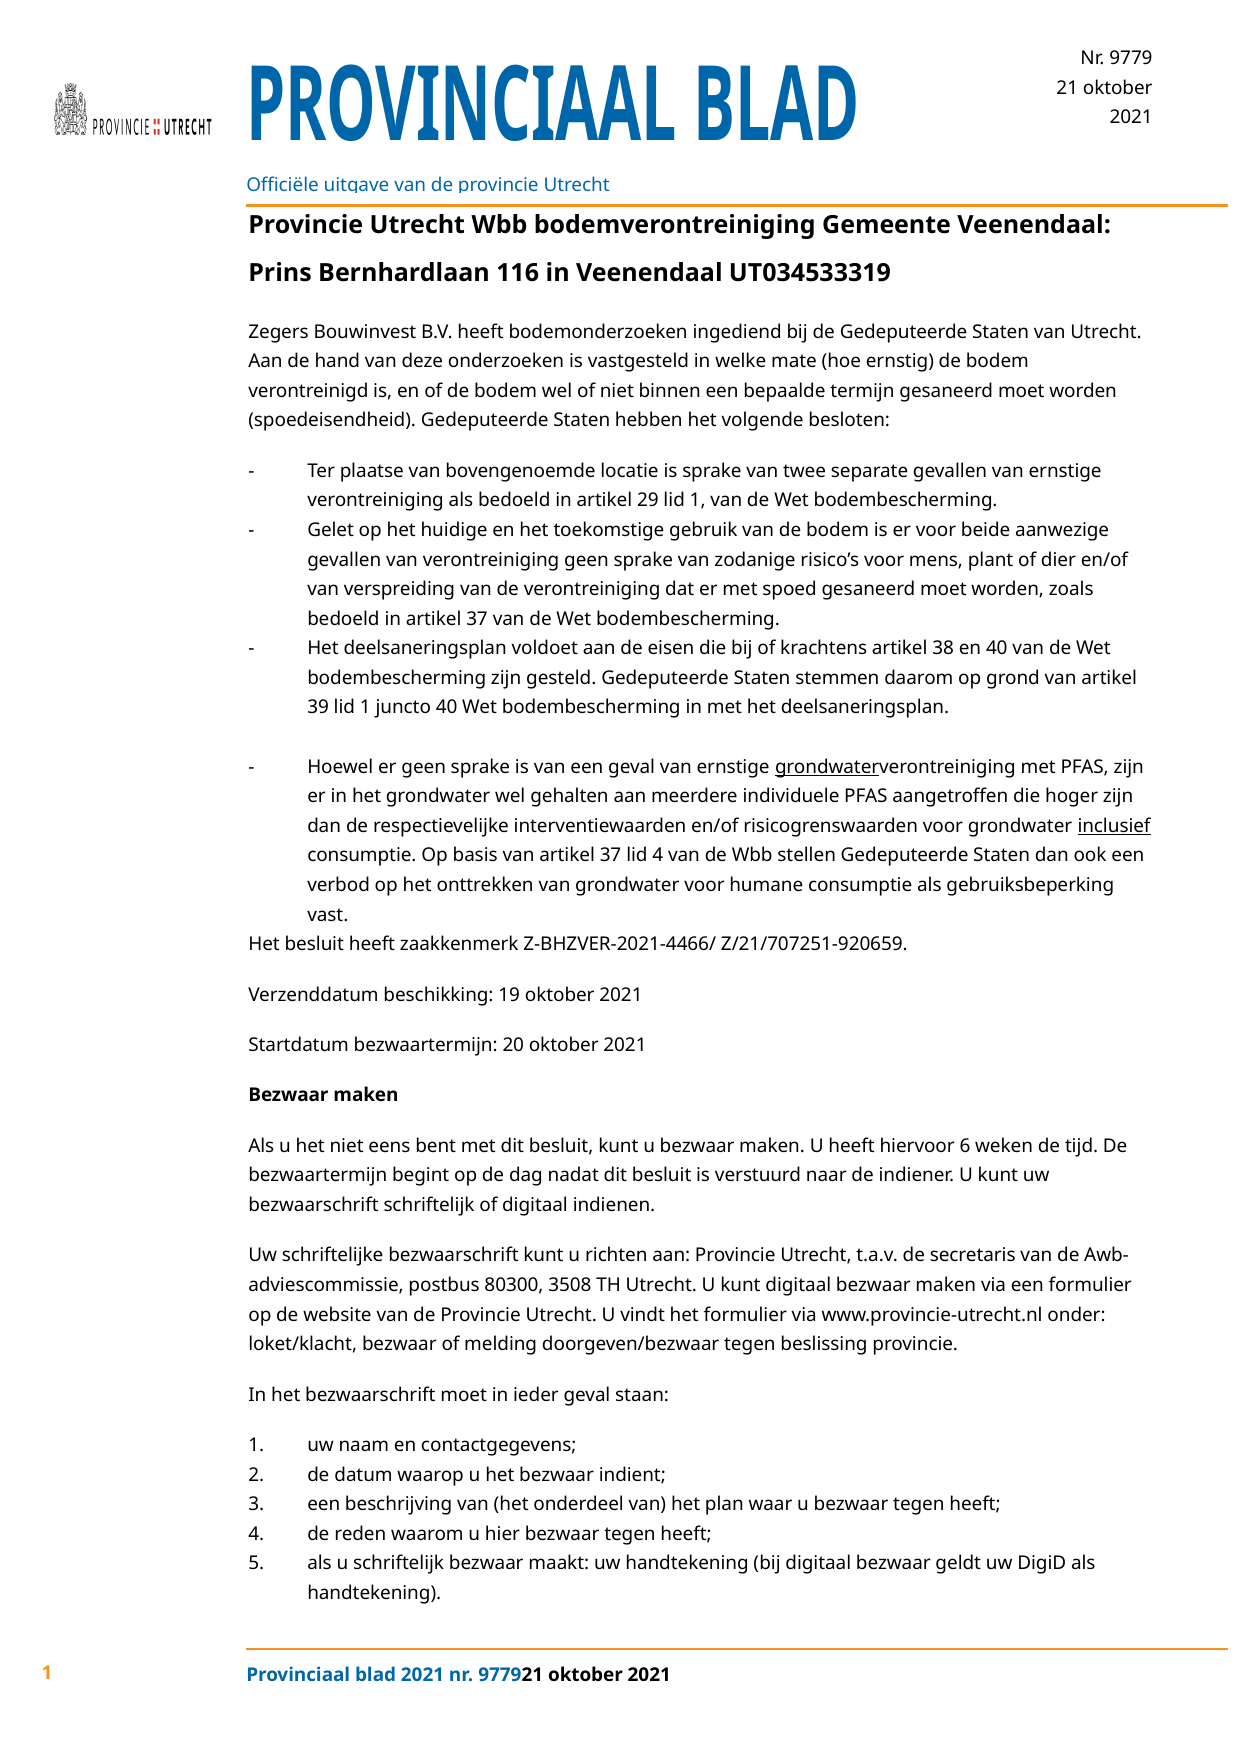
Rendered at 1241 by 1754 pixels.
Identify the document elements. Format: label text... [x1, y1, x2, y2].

text Het besluit heeft zaakkenmerk Z-BHZVER-2021-4466/ Z/21/707251-920659. [248, 930, 1152, 956]
text Provincie Utrecht Wbb bodemverontreiniging Gemeente Veenendaal: Prins Bernhardlaan 116 in Veenendaal UT034533319 [248, 207, 1152, 288]
text Startdatum bezwaartermijn: 20 oktober 2021 [248, 1031, 1152, 1057]
picture [41, 47, 231, 172]
list Hoewel er geen sprake is van een geval van ernstige grondwaterverontreiniging met PFAS, zijn er in het grondwater wel gehalten aan meerdere individuele PFAS aangetroffen die hoger zijn dan de respectievelijke interventiewaarden en/of risicogrenswaarden voor grondwater inclusief consumptie. Op basis van artikel 37 lid 4 van de Wbb stellen Gedeputeerde Staten dan ook een verbod op het onttrekken van grondwater voor humane consumptie als gebruiksbeperking vast. [248, 753, 1152, 927]
list als u schriftelijk bezwaar maakt: uw handtekening (bij digitaal bezwaar geldt uw DigiD als handtekening). [248, 1549, 1152, 1605]
text Zegers Bouwinvest B.V. heeft bodemonderzoeken ingediend bij de Gedeputeerde Staten van Utrecht. Aan de hand van deze onderzoeken is vastgesteld in welke mate (hoe ernstig) de bodem verontreinigd is, en of de bodem wel of niet binnen een bepaalde termijn gesaneerd moet worden (spoedeisendheid). Gedeputeerde Staten hebben het volgende besloten: [248, 318, 1152, 432]
list Gelet op het huidige en het toekomstige gebruik van de bodem is er voor beide aanwezige gevallen van verontreiniging geen sprake van zodanige risico’s voor mens, plant of dier en/of van verspreiding van de verontreiniging dat er met spoed gesaneerd moet worden, zoals bedoeld in artikel 37 van de Wet bodembescherming. [248, 516, 1152, 631]
text Als u het niet eens bent met dit besluit, kunt u bezwaar maken. U heeft hiervoor 6 weken de tijd. De bezwaartermijn begint op de dag nadat dit besluit is verstuurd naar de indiener. U kunt uw bezwaarschrift schriftelijk of digitaal indienen. [248, 1132, 1152, 1217]
text Uw schriftelijke bezwaarschrift kunt u richten aan: Provincie Utrecht, t.a.v. de secretaris van de Awb-adviescommissie, postbus 80300, 3508 TH Utrecht. U kunt digitaal bezwaar maken via een formulier op de website van de Provincie Utrecht. U vindt het formulier via www.provincie-utrecht.nl onder: loket/klacht, bezwaar of melding doorgeven/bezwaar tegen beslissing provincie. [248, 1242, 1152, 1356]
list een beschrijving van (het onderdeel van) het plan waar u bezwaar tegen heeft; [248, 1490, 1152, 1516]
list de datum waarop u het bezwaar indient; [248, 1461, 1152, 1487]
list Ter plaatse van bovengenoemde locatie is sprake van twee separate gevallen van ernstige verontreiniging als bedoeld in artikel 29 lid 1, van de Wet bodembescherming. [248, 457, 1152, 512]
list de reden waarom u hier bezwaar tegen heeft; [248, 1520, 1152, 1546]
list uw naam en contactgegevens; [248, 1431, 1152, 1457]
text Verzenddatum beschikking: 19 oktober 2021 [248, 981, 1152, 1007]
text Bezwaar maken [248, 1082, 1152, 1107]
text In het bezwaarschrift moet in ieder geval staan: [248, 1381, 1152, 1407]
list Het deelsaneringsplan voldoet aan de eisen die bij of krachtens artikel 38 en 40 van de Wet bodembescherming zijn gesteld. Gedeputeerde Staten stemmen daarom op grond van artikel 39 lid 1 juncto 40 Wet bodembescherming in met het deelsaneringsplan. [248, 634, 1152, 719]
